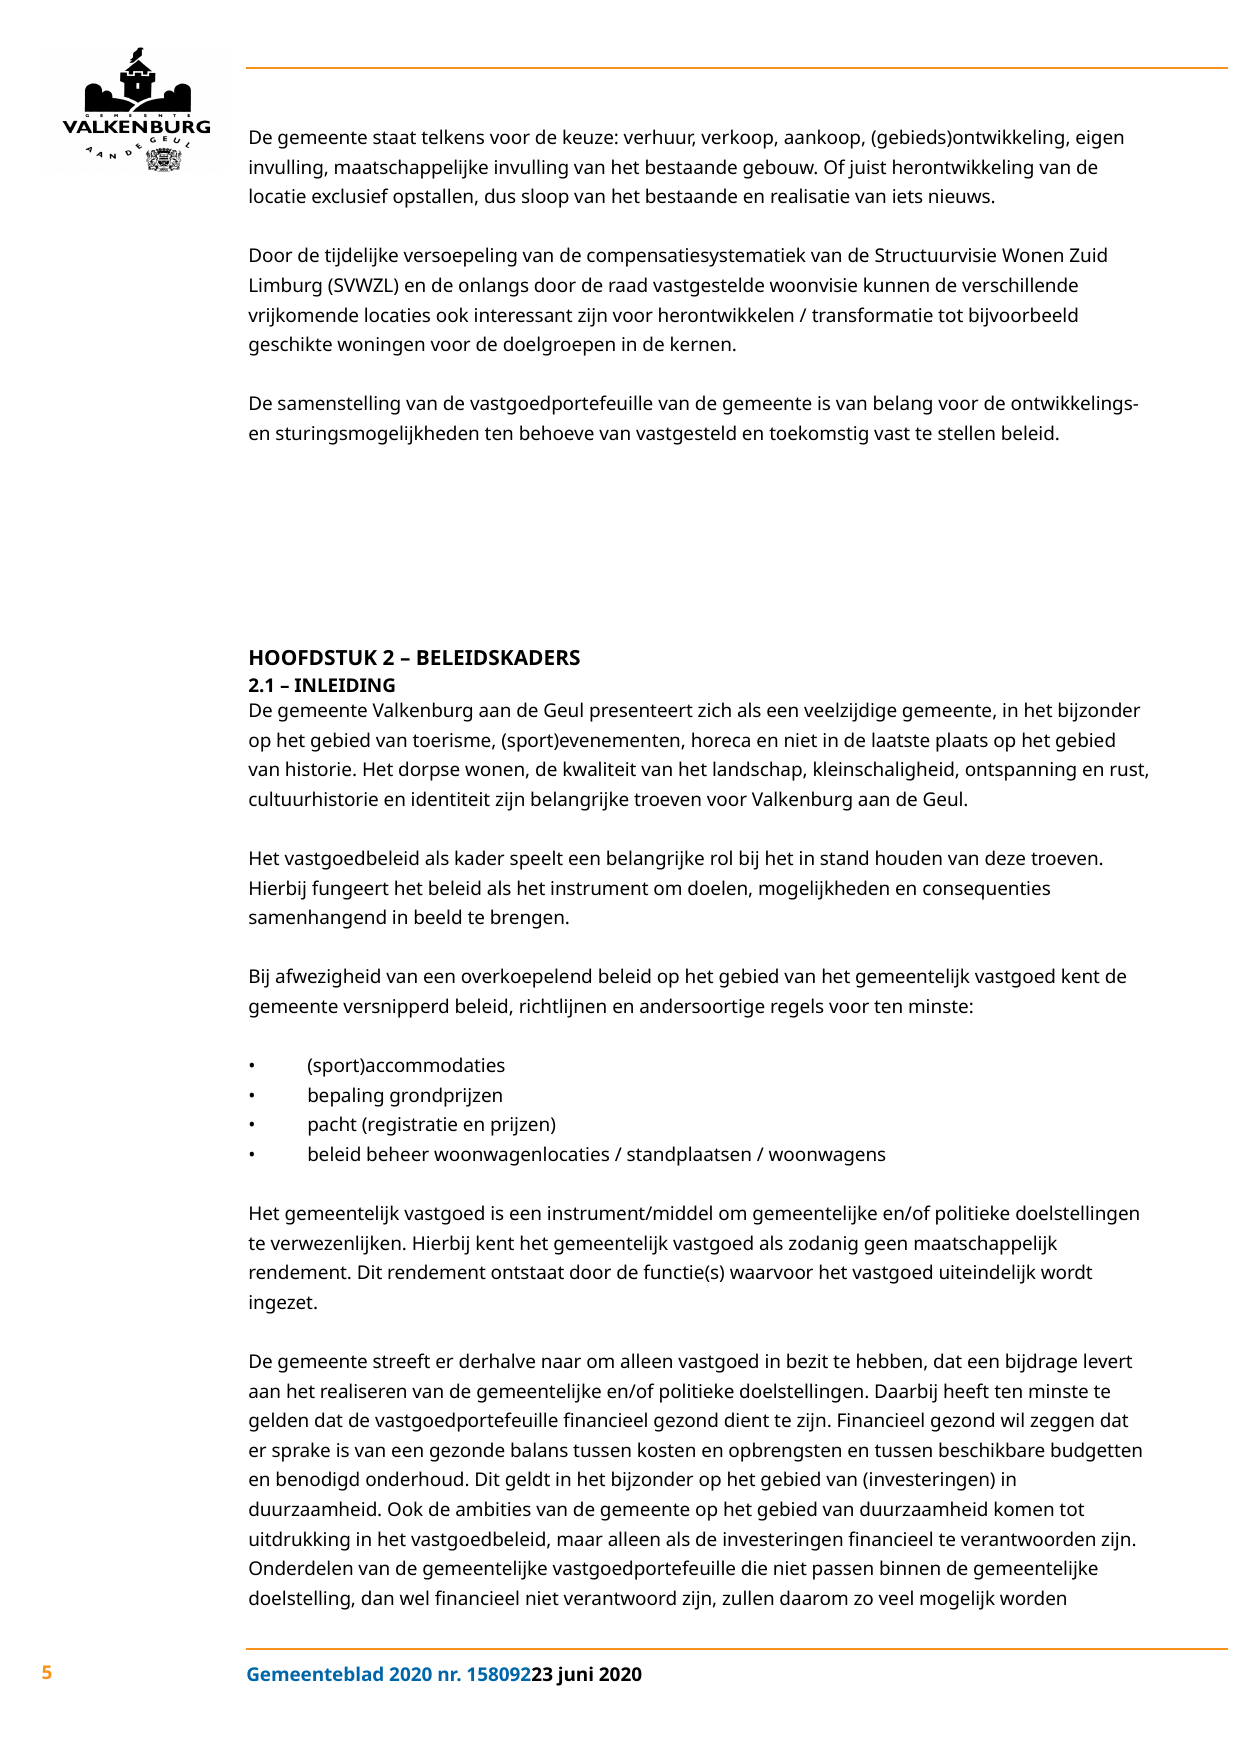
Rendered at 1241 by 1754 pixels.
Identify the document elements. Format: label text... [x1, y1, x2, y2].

text Door de tijdelijke versoepeling van de compensatiesystematiek van de Structuurvisie Wonen Zuid Limburg (SVWZL) en de onlangs door de raad vastgestelde woonvisie kunnen de verschillende vrijkomende locaties ook interessant zijn voor herontwikkelen / transformatie tot bijvoorbeeld geschikte woningen voor de doelgroepen in de kernen. [248, 243, 1152, 357]
picture [41, 47, 231, 172]
text HOOFDSTUK 2 – BELEIDSKADERS [248, 643, 1152, 672]
text Bij afwezigheid van een overkoepelend beleid op het gebied van het gemeentelijk vastgoed kent de gemeente versnipperd beleid, richtlijnen en andersoortige regels voor ten minste: [248, 964, 1152, 1019]
text De samenstelling van de vastgoedportefeuille van de gemeente is van belang voor de ontwikkelings- en sturingsmogelijkheden ten behoeve van vastgesteld en toekomstig vast te stellen beleid. [248, 391, 1152, 446]
list beleid beheer woonwagenlocaties / standplaatsen / woonwagens [248, 1141, 1152, 1167]
list (sport)accommodaties [248, 1052, 1152, 1078]
text Het gemeentelijk vastgoed is een instrument/middel om gemeentelijke en/of politieke doelstellingen te verwezenlijken. Hierbij kent het gemeentelijk vastgoed als zodanig geen maatschappelijk rendement. Dit rendement ontstaat door de functie(s) waarvoor het vastgoed uiteindelijk wordt ingezet. [248, 1200, 1152, 1315]
list bepaling grondprijzen [248, 1082, 1152, 1108]
text De gemeente streeft er derhalve naar om alleen vastgoed in bezit te hebben, dat een bijdrage levert aan het realiseren van de gemeentelijke en/of politieke doelstellingen. Daarbij heeft ten minste te gelden dat de vastgoedportefeuille financieel gezond dient te zijn. Financieel gezond wil zeggen dat er sprake is van een gezonde balans tussen kosten en opbrengsten en tussen beschikbare budgetten en benodigd onderhoud. Dit geldt in het bijzonder op het gebied van (investeringen) in duurzaamheid. Ook de ambities van de gemeente op het gebied van duurzaamheid komen tot uitdrukking in het vastgoedbeleid, maar alleen als de investeringen financieel te verantwoorden zijn. Onderdelen van de gemeentelijke vastgoedportefeuille die niet passen binnen de gemeentelijke doelstelling, dan wel financieel niet verantwoord zijn, zullen daarom zo veel mogelijk worden [248, 1348, 1152, 1611]
text De gemeente staat telkens voor de keuze: verhuur, verkoop, aankoop, (gebieds)ontwikkeling, eigen invulling, maatschappelijke invulling van het bestaande gebouw. Of juist herontwikkeling van de locatie exclusief opstallen, dus sloop van het bestaande en realisatie van iets nieuws. [248, 124, 1152, 209]
text De gemeente Valkenburg aan de Geul presenteert zich als een veelzijdige gemeente, in het bijzonder op het gebied van toerisme, (sport)evenementen, horeca en niet in de laatste plaats op het gebied van historie. Het dorpse wonen, de kwaliteit van het landschap, kleinschaligheid, ontspanning en rust, cultuurhistorie en identiteit zijn belangrijke troeven voor Valkenburg aan de Geul. [248, 697, 1152, 812]
text Het vastgoedbeleid als kader speelt een belangrijke rol bij het in stand houden van deze troeven. Hierbij fungeert het beleid als het instrument om doelen, mogelijkheden en consequenties samenhangend in beeld te brengen. [248, 845, 1152, 930]
text 2.1 – INLEIDING [248, 672, 1152, 697]
list pacht (registratie en prijzen) [248, 1112, 1152, 1137]
